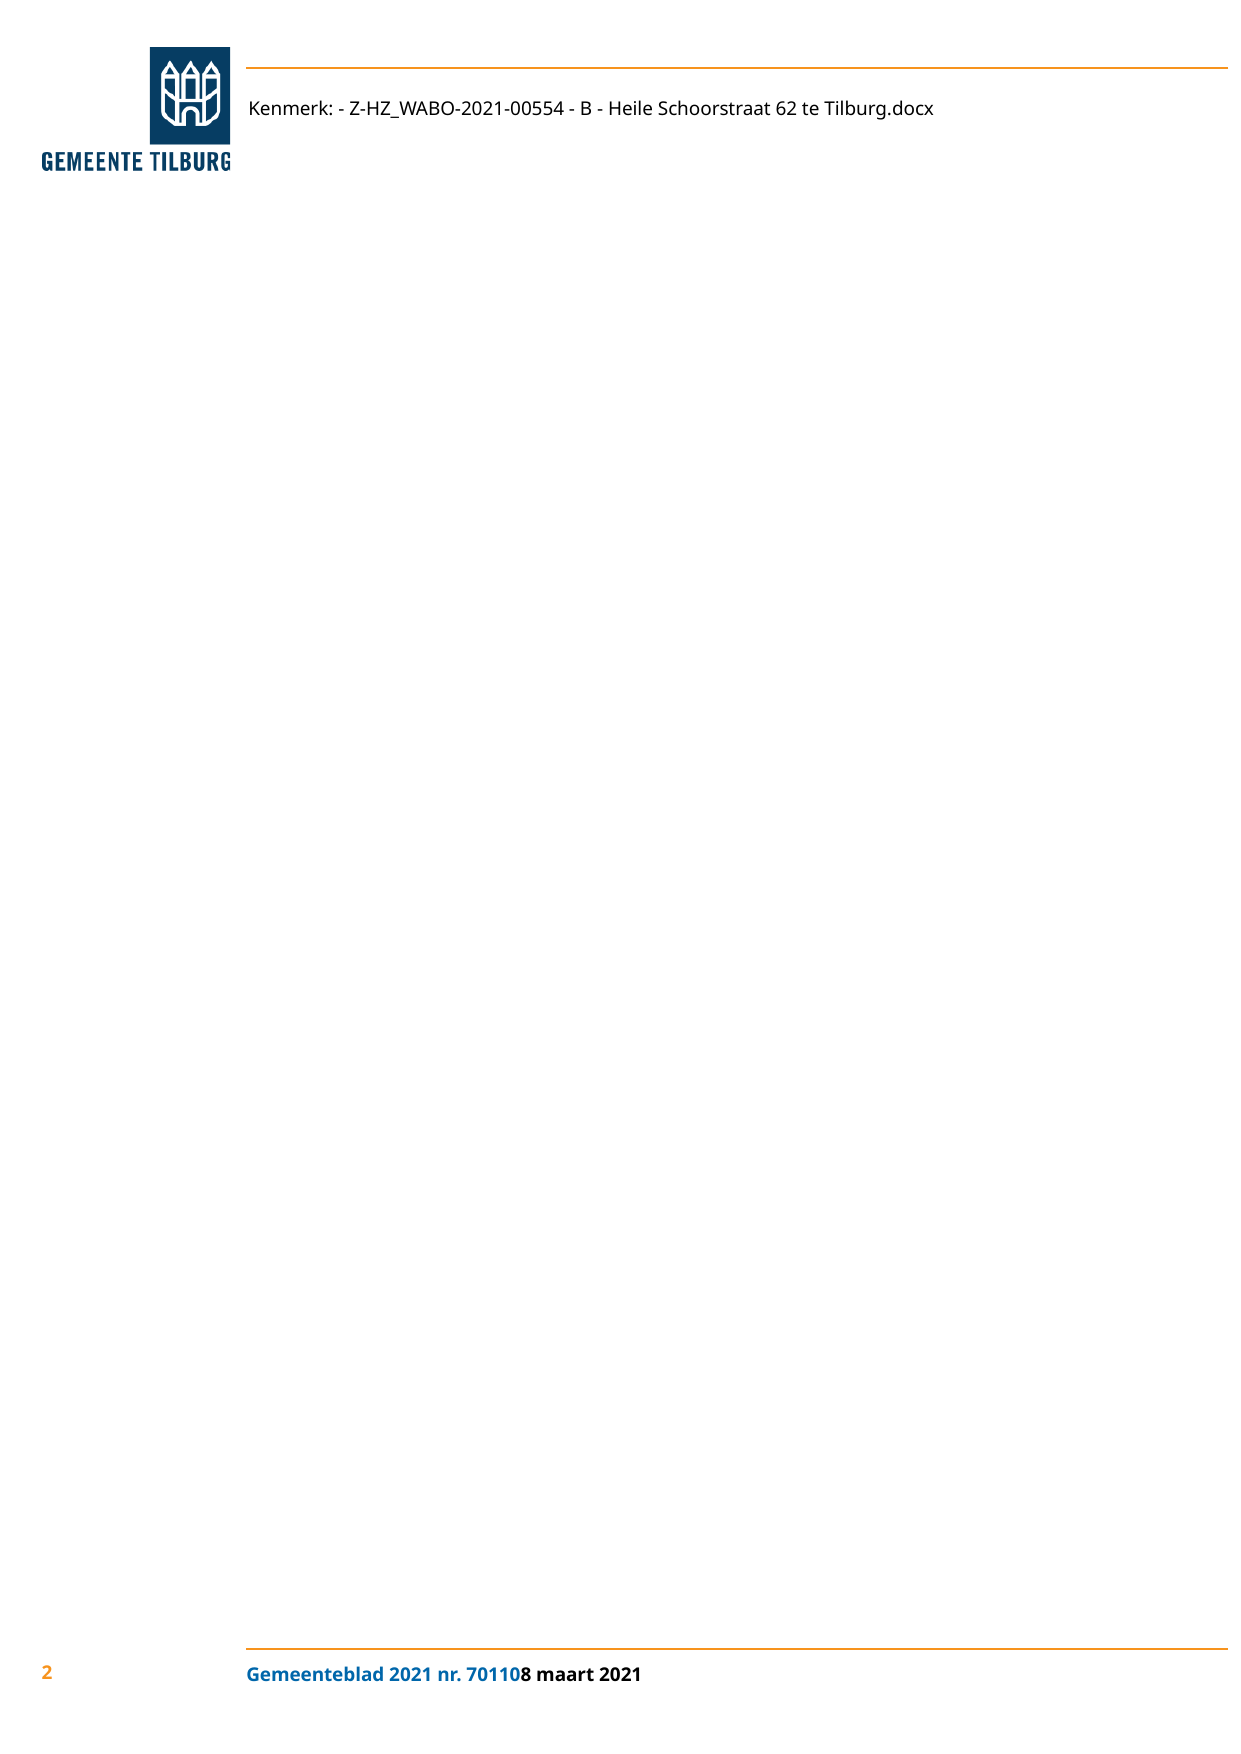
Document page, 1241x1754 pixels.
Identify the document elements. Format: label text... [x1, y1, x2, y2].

picture [41, 47, 231, 172]
text Kenmerk: - Z-HZ_WABO-2021-00554 - B - Heile Schoorstraat 62 te Tilburg.docx [248, 95, 1152, 121]
